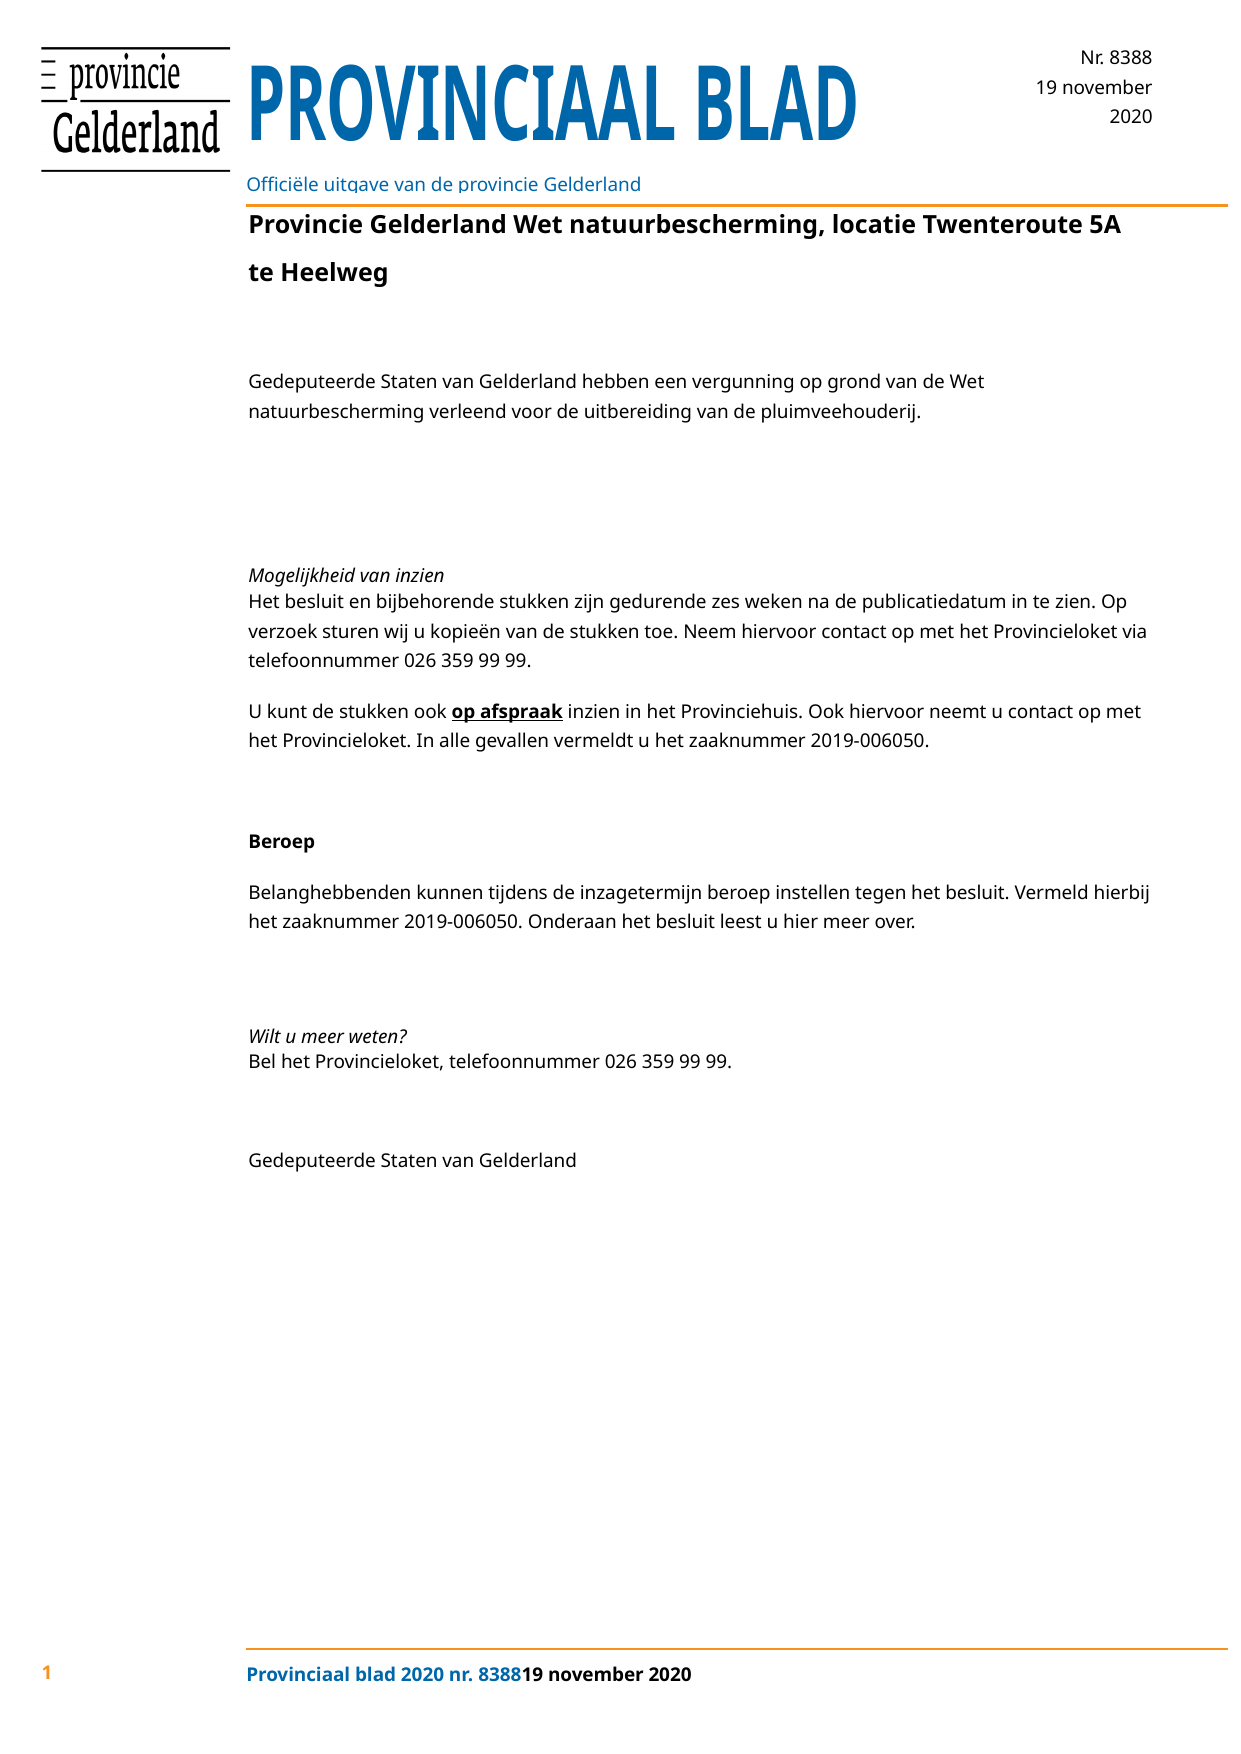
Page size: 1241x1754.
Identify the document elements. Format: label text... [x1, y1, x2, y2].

text Gedeputeerde Staten van Gelderland [248, 1147, 1152, 1172]
picture [41, 47, 231, 172]
text Bel het Provincieloket, telefoonnummer 026 359 99 99. [248, 1048, 1152, 1074]
text Mogelijkheid van inzien [248, 563, 1152, 588]
text Gedeputeerde Staten van Gelderland hebben een vergunning op grond van de Wet natuurbescherming verleend voor de uitbereiding van de pluimveehouderij. [248, 368, 1152, 424]
text Provincie Gelderland Wet natuurbescherming, locatie Twenteroute 5A te Heelweg [248, 207, 1152, 288]
text Beroep [248, 828, 1152, 854]
text Het besluit en bijbehorende stukken zijn gedurende zes weken na de publicatiedatum in te zien. Op verzoek sturen wij u kopieën van de stukken toe. Neem hiervoor contact op met het Provincieloket via telefoonnummer 026 359 99 99. [248, 588, 1152, 673]
text Belanghebbenden kunnen tijdens de inzagetermijn beroep instellen tegen het besluit. Vermeld hierbij het zaaknummer 2019-006050. Onderaan het besluit leest u hier meer over. [248, 879, 1152, 934]
text Wilt u meer weten? [248, 1023, 1152, 1048]
text U kunt de stukken ook op afspraak inzien in het Provinciehuis. Ook hiervoor neemt u contact op met het Provincieloket. In alle gevallen vermeldt u het zaaknummer 2019-006050. [248, 698, 1152, 753]
